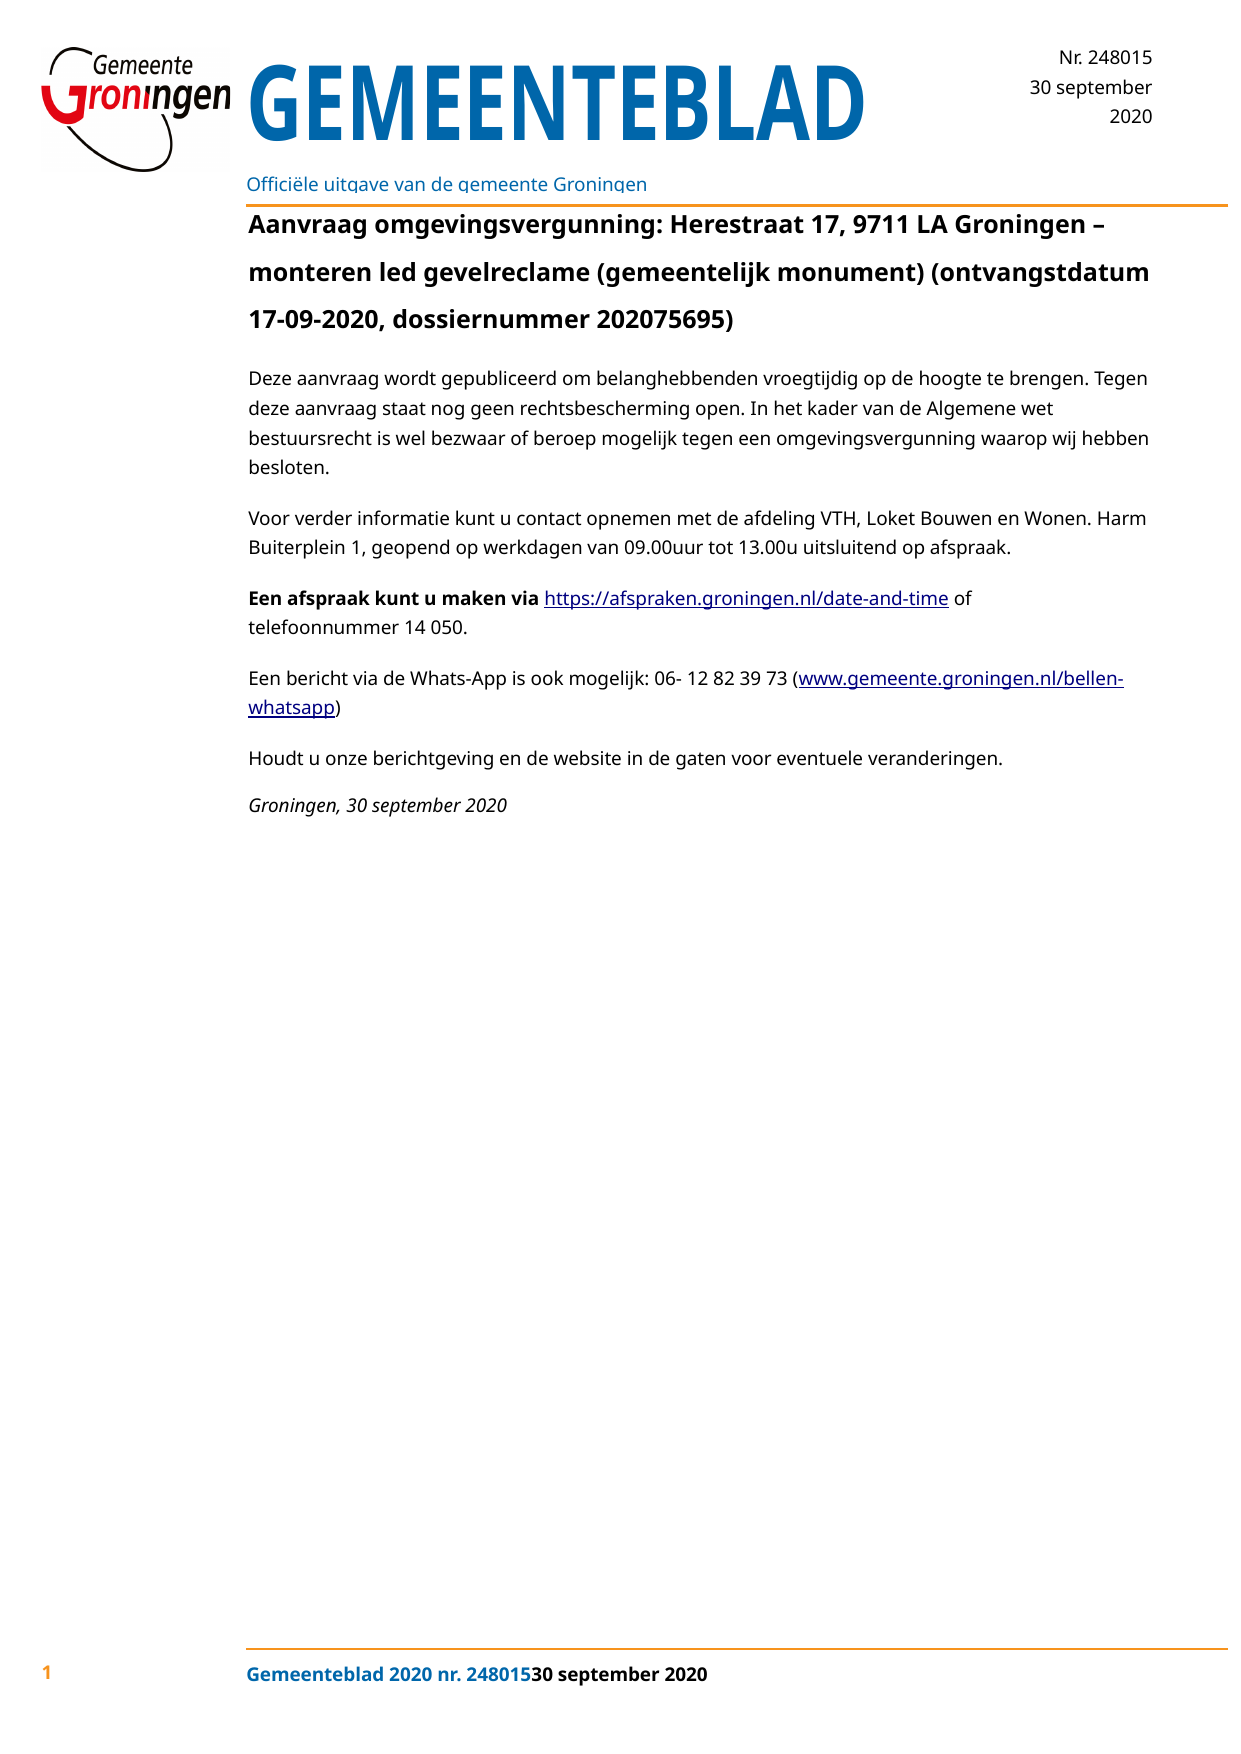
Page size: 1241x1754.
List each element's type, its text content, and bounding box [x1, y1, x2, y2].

text Deze aanvraag wordt gepubliceerd om belanghebbenden vroegtijdig op de hoogte te brengen. Tegen deze aanvraag staat nog geen rechtsbescherming open. In het kader van de Algemene wet bestuursrecht is wel bezwaar of beroep mogelijk tegen een omgevingsvergunning waarop wij hebben besloten. [248, 366, 1152, 480]
picture [41, 47, 231, 172]
text Houdt u onze berichtgeving en de website in de gaten voor eventuele veranderingen. [248, 745, 1152, 770]
text Groningen, 30 september 2020 [248, 792, 1152, 818]
text Een afspraak kunt u maken via https://afspraken.groningen.nl/date-and-time of telefoonnummer 14 050. [248, 585, 1152, 640]
text Een bericht via de Whats-App is ook mogelijk: 06- 12 82 39 73 (www.gemeente.groningen.nl/bellen-whatsapp) [248, 665, 1152, 720]
text Voor verder informatie kunt u contact opnemen met de afdeling VTH, Loket Bouwen en Wonen. Harm Buiterplein 1, geopend op werkdagen van 09.00uur tot 13.00u uitsluitend op afspraak. [248, 505, 1152, 560]
text Aanvraag omgevingsvergunning: Herestraat 17, 9711 LA Groningen – monteren led gevelreclame (gemeentelijk monument) (ontvangstdatum 17-09-2020, dossiernummer 202075695) [248, 207, 1152, 336]
